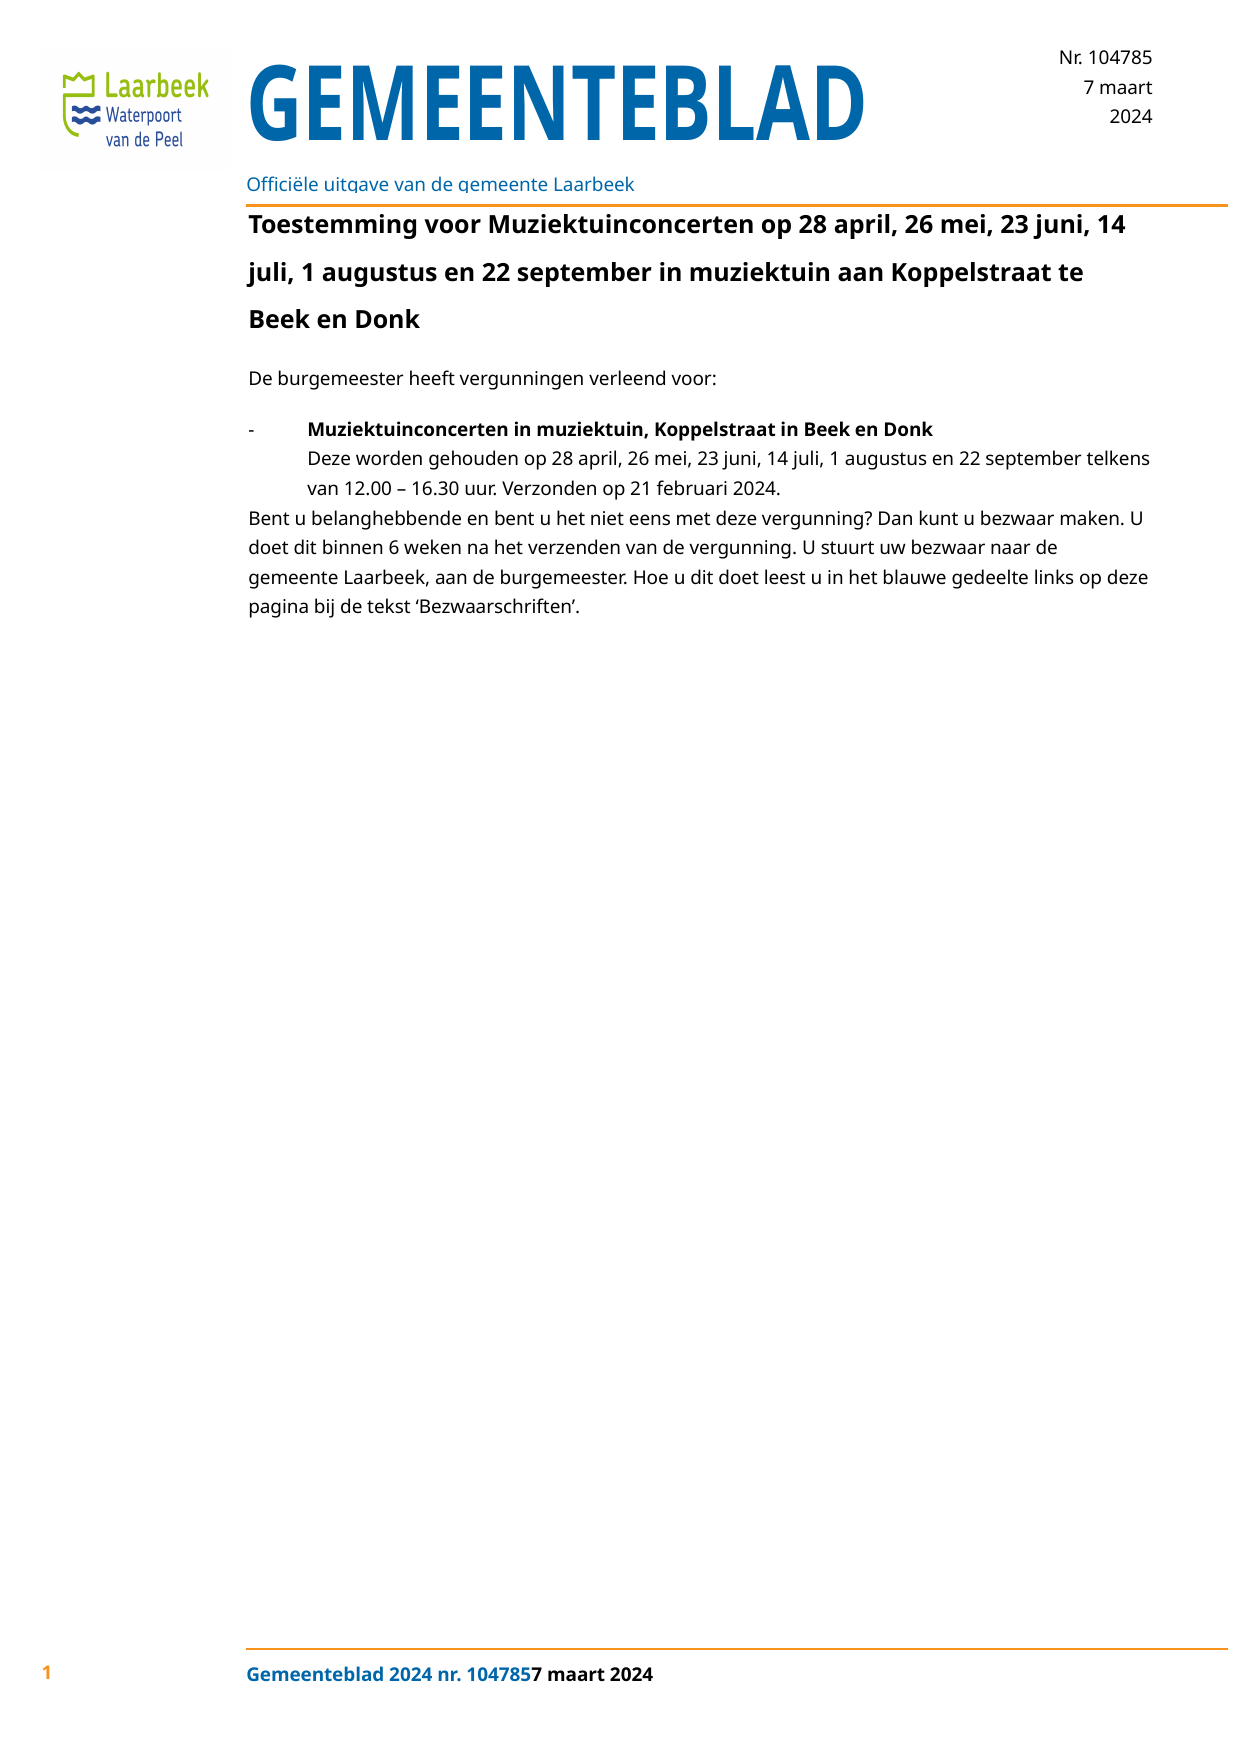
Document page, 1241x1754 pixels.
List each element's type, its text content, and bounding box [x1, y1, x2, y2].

list Muziektuinconcerten in muziektuin, Koppelstraat in Beek en Donk [248, 416, 1152, 442]
text Bent u belanghebbende en bent u het niet eens met deze vergunning? Dan kunt u bezwaar maken. U doet dit binnen 6 weken na het verzenden van de vergunning. U stuurt uw bezwaar naar de gemeente Laarbeek, aan de burgemeester. Hoe u dit doet leest u in het blauwe gedeelte links op deze pagina bij de tekst ‘Bezwaarschriften’. [248, 505, 1152, 619]
text Toestemming voor Muziektuinconcerten op 28 april, 26 mei, 23 juni, 14 juli, 1 augustus en 22 september in muziektuin aan Koppelstraat te Beek en Donk [248, 207, 1152, 336]
picture [41, 47, 231, 172]
list Deze worden gehouden op 28 april, 26 mei, 23 juni, 14 juli, 1 augustus en 22 september telkens van 12.00 – 16.30 uur. Verzonden op 21 februari 2024. [248, 446, 1152, 501]
text De burgemeester heeft vergunningen verleend voor: [248, 366, 1152, 391]
